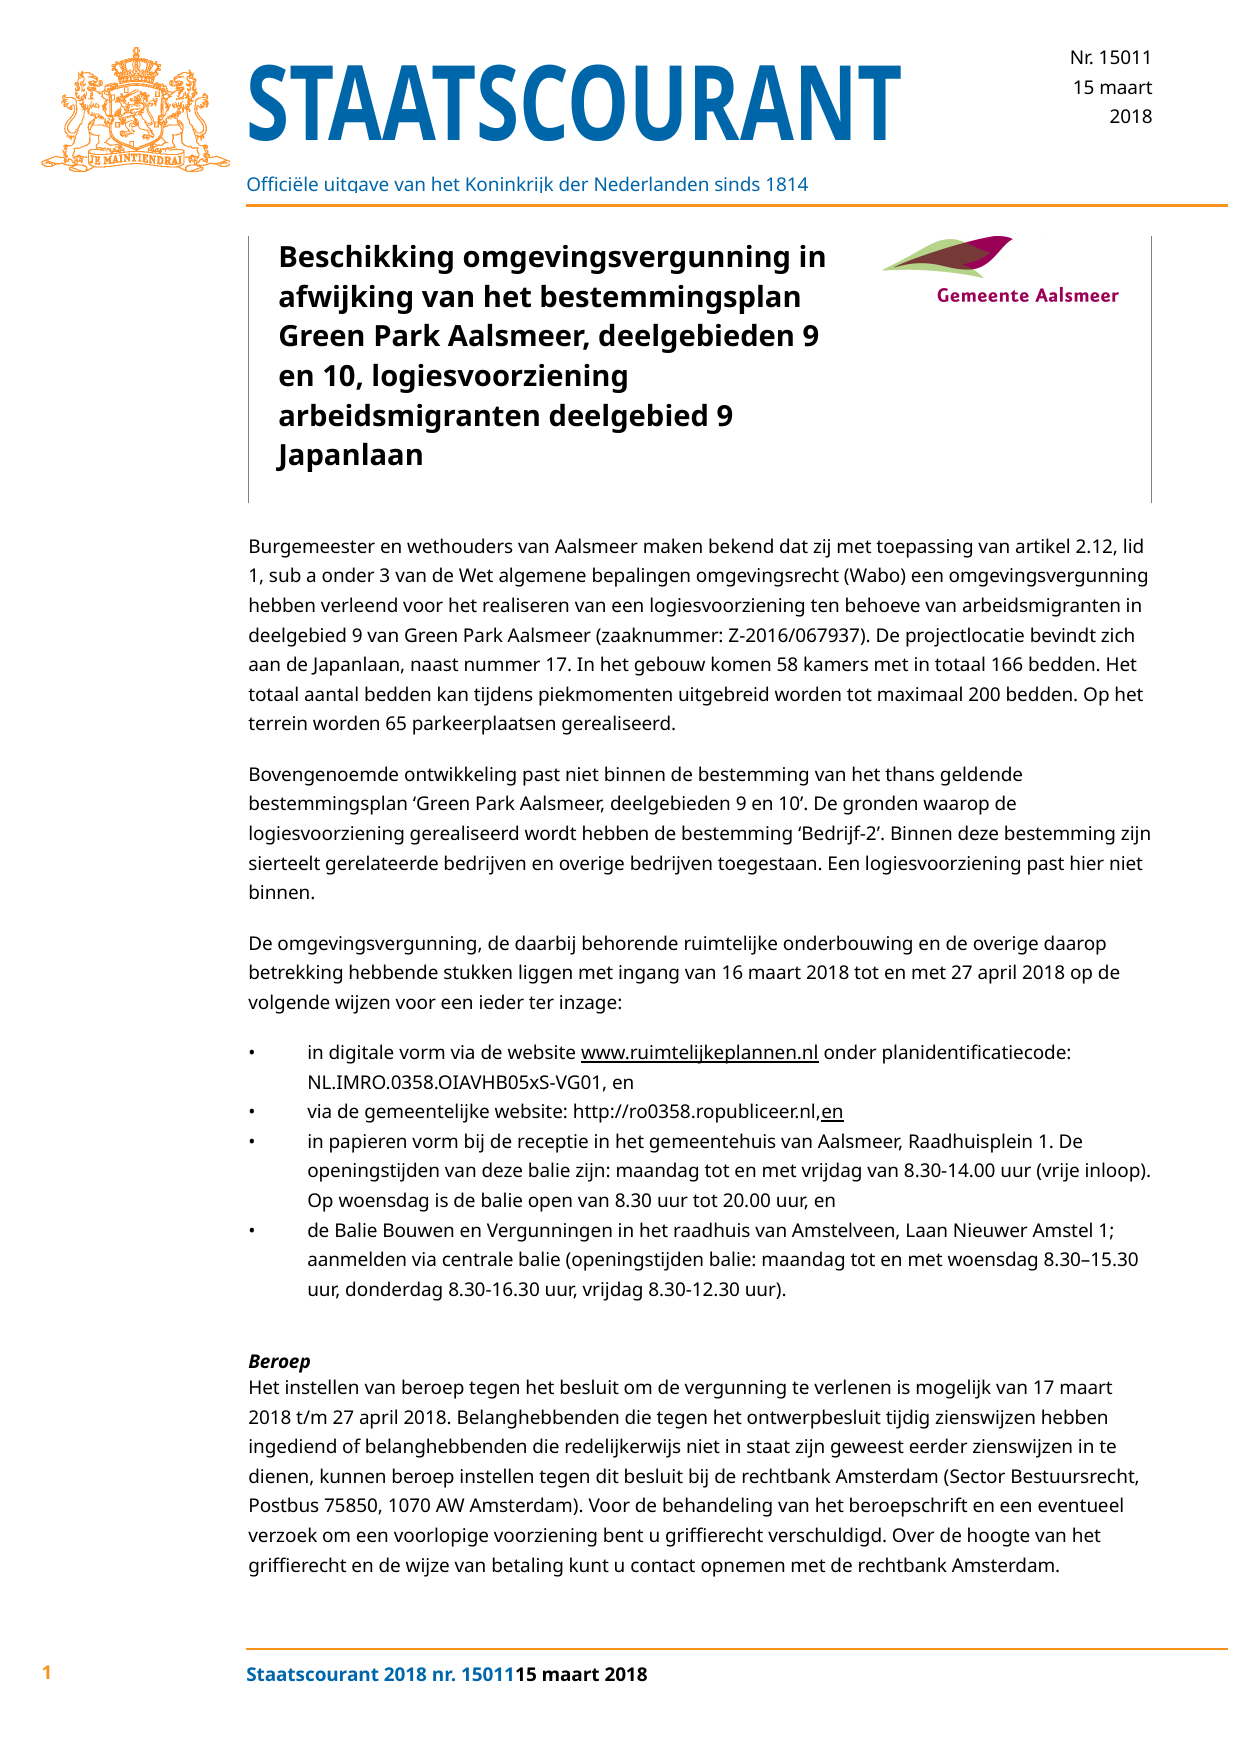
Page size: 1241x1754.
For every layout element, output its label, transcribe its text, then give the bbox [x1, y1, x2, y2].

table_header [850, 236, 1151, 503]
text Burgemeester en wethouders van Aalsmeer maken bekend dat zij met toepassing van artikel 2.12, lid 1, sub a onder 3 van de Wet algemene bepalingen omgevingsrecht (Wabo) een omgevingsvergunning hebben verleend voor het realiseren van een logiesvoorziening ten behoeve van arbeidsmigranten in deelgebied 9 van Green Park Aalsmeer (zaaknummer: Z-2016/067937). De projectlocatie bevindt zich aan de Japanlaan, naast nummer 17. In het gebouw komen 58 kamers met in totaal 166 bedden. Het totaal aantal bedden kan tijdens piekmomenten uitgebreid worden tot maximaal 200 bedden. Op het terrein worden 65 parkeerplaatsen gerealiseerd. [248, 533, 1152, 736]
list de Balie Bouwen en Vergunningen in het raadhuis van Amstelveen, Laan Nieuwer Amstel 1; aanmelden via centrale balie (openingstijden balie: maandag tot en met woensdag 8.30–15.30 uur, donderdag 8.30-16.30 uur, vrijdag 8.30-12.30 uur). [248, 1217, 1152, 1302]
list via de gemeentelijke website: http://ro0358.ropubliceer.nl,en [248, 1098, 1152, 1124]
list in papieren vorm bij de receptie in het gemeentehuis van Aalsmeer, Raadhuisplein 1. De openingstijden van deze balie zijn: maandag tot en met vrijdag van 8.30-14.00 uur (vrije inloop). Op woensdag is de balie open van 8.30 uur tot 20.00 uur, en [248, 1128, 1152, 1213]
table_header Beschikking omgevingsvergunning in afwijking van het bestemmingsplan Green Park Aalsmeer, deelgebieden 9 en 10, logiesvoorziening arbeidsmigranten deelgebied 9 Japanlaan [249, 236, 850, 503]
text De omgevingsvergunning, de daarbij behorende ruimtelijke onderbouwing en de overige daarop betrekking hebbende stukken liggen met ingang van 16 maart 2018 tot en met 27 april 2018 op de volgende wijzen voor een ieder ter inzage: [248, 930, 1152, 1014]
text Het instellen van beroep tegen het besluit om de vergunning te verlenen is mogelijk van 17 maart 2018 t/m 27 april 2018. Belanghebbenden die tegen het ontwerpbesluit tijdig zienswijzen hebben ingediend of belanghebbenden die redelijkerwijs niet in staat zijn geweest eerder zienswijzen in te dienen, kunnen beroep instellen tegen dit besluit bij de rechtbank Amsterdam (Sector Bestuursrecht, Postbus 75850, 1070 AW Amsterdam). Voor de behandeling van het beroepschrift en een eventueel verzoek om een voorlopige voorziening bent u griffierecht verschuldigd. Over de hoogte van het griffierecht en de wijze van betaling kunt u contact opnemen met de rechtbank Amsterdam. [248, 1374, 1152, 1578]
text Bovengenoemde ontwikkeling past niet binnen de bestemming van het thans geldende bestemmingsplan ‘Green Park Aalsmeer, deelgebieden 9 en 10’. De gronden waarop de logiesvoorziening gerealiseerd wordt hebben de bestemming ‘Bedrijf-2’. Binnen deze bestemming zijn sierteelt gerelateerde bedrijven en overige bedrijven toegestaan. Een logiesvoorziening past hier niet binnen. [248, 761, 1152, 905]
list in digitale vorm via de website www.ruimtelijkeplannen.nl onder planidentificatiecode: NL.IMRO.0358.OIAVHB05xS-VG01, en [248, 1039, 1152, 1094]
picture [882, 236, 1119, 302]
picture [41, 47, 231, 172]
text Beroep [248, 1349, 1152, 1374]
